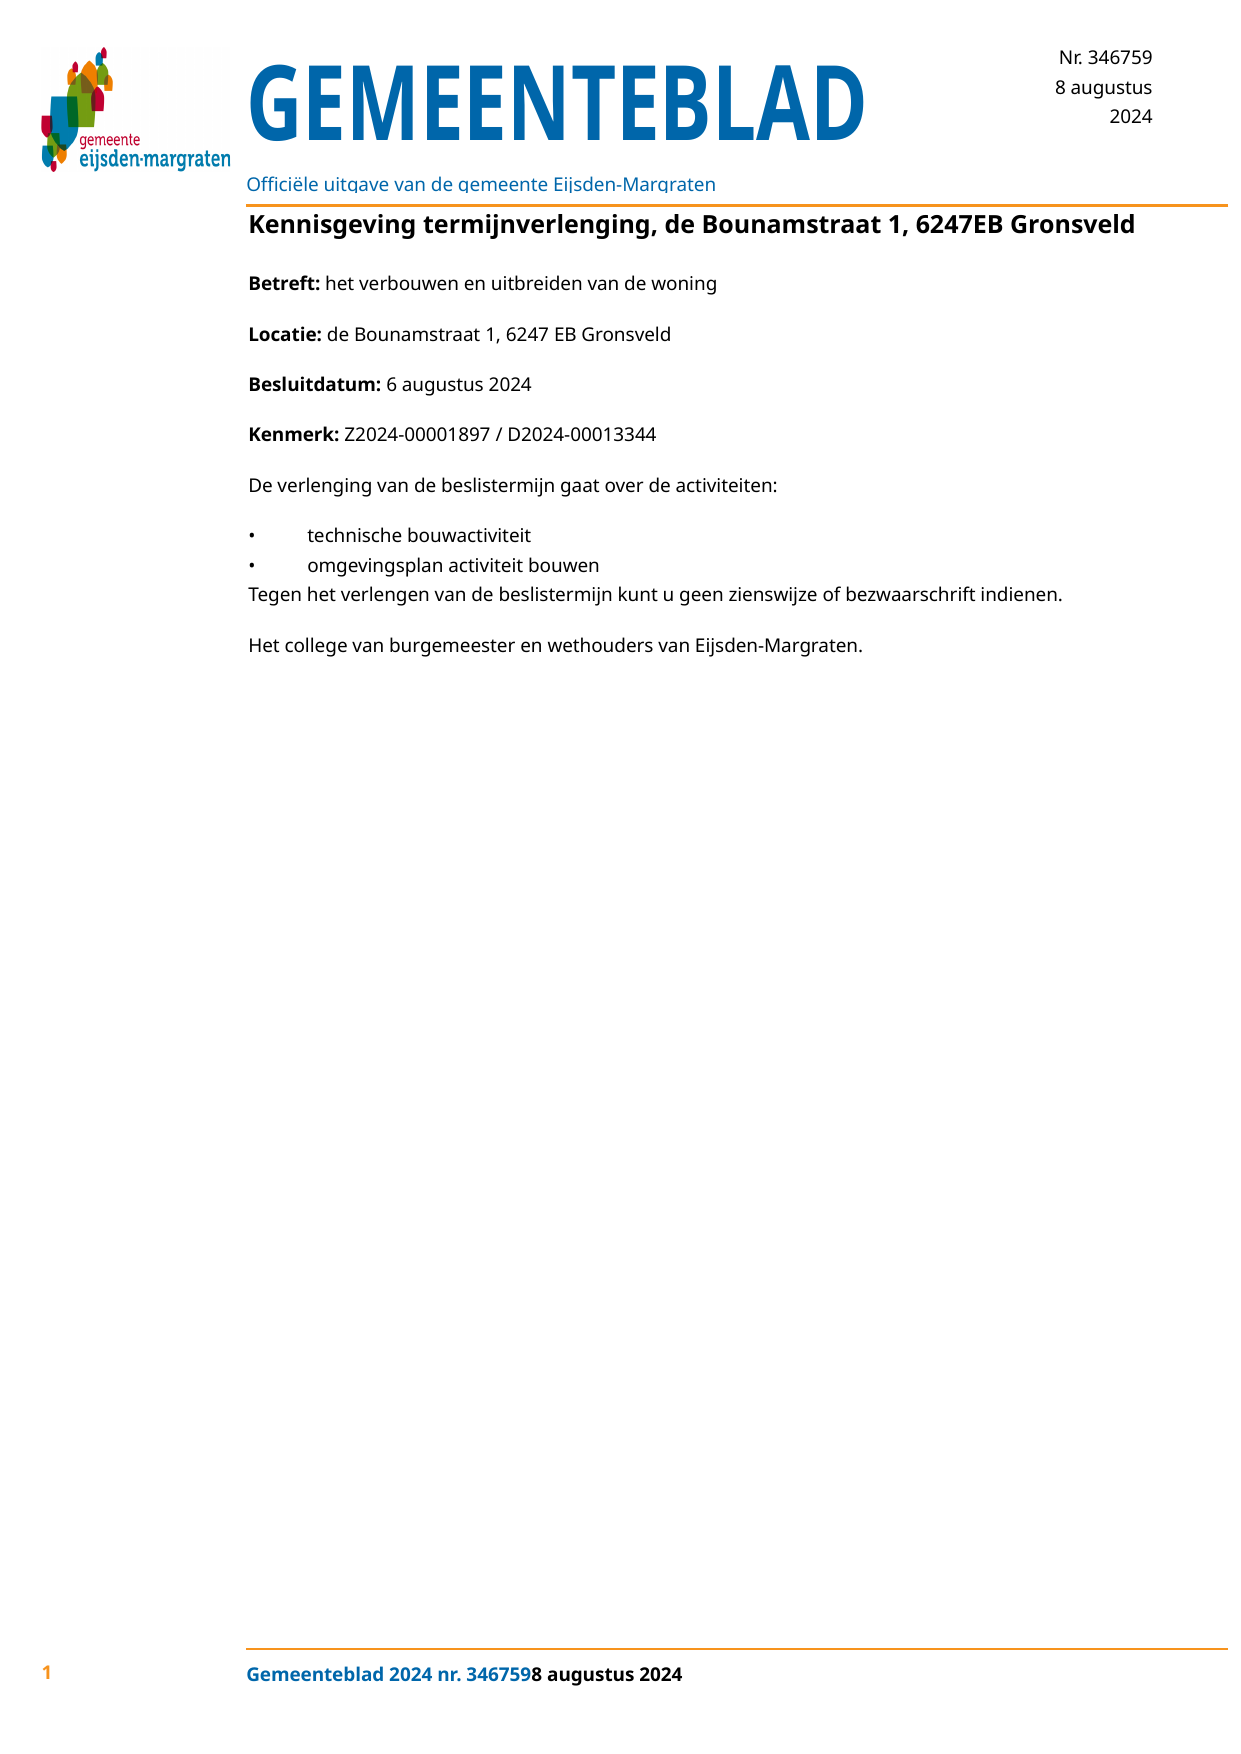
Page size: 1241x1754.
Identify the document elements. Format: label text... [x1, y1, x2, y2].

text Besluitdatum: 6 augustus 2024 [248, 371, 1152, 397]
text Kennisgeving termijnverlenging, de Bounamstraat 1, 6247EB Gronsveld [248, 207, 1152, 241]
text Kenmerk: Z2024-00001897 / D2024-00013344 [248, 422, 1152, 447]
text De verlenging van de beslistermijn gaat over de activiteiten: [248, 472, 1152, 498]
picture [41, 47, 231, 172]
list omgevingsplan activiteit bouwen [248, 552, 1152, 578]
text Tegen het verlengen van de beslistermijn kunt u geen zienswijze of bezwaarschrift indienen. [248, 582, 1152, 607]
text Betreft: het verbouwen en uitbreiden van de woning [248, 270, 1152, 296]
list technische bouwactiviteit [248, 522, 1152, 548]
text Het college van burgemeester en wethouders van Eijsden-Margraten. [248, 632, 1152, 658]
text Locatie: de Bounamstraat 1, 6247 EB Gronsveld [248, 321, 1152, 346]
